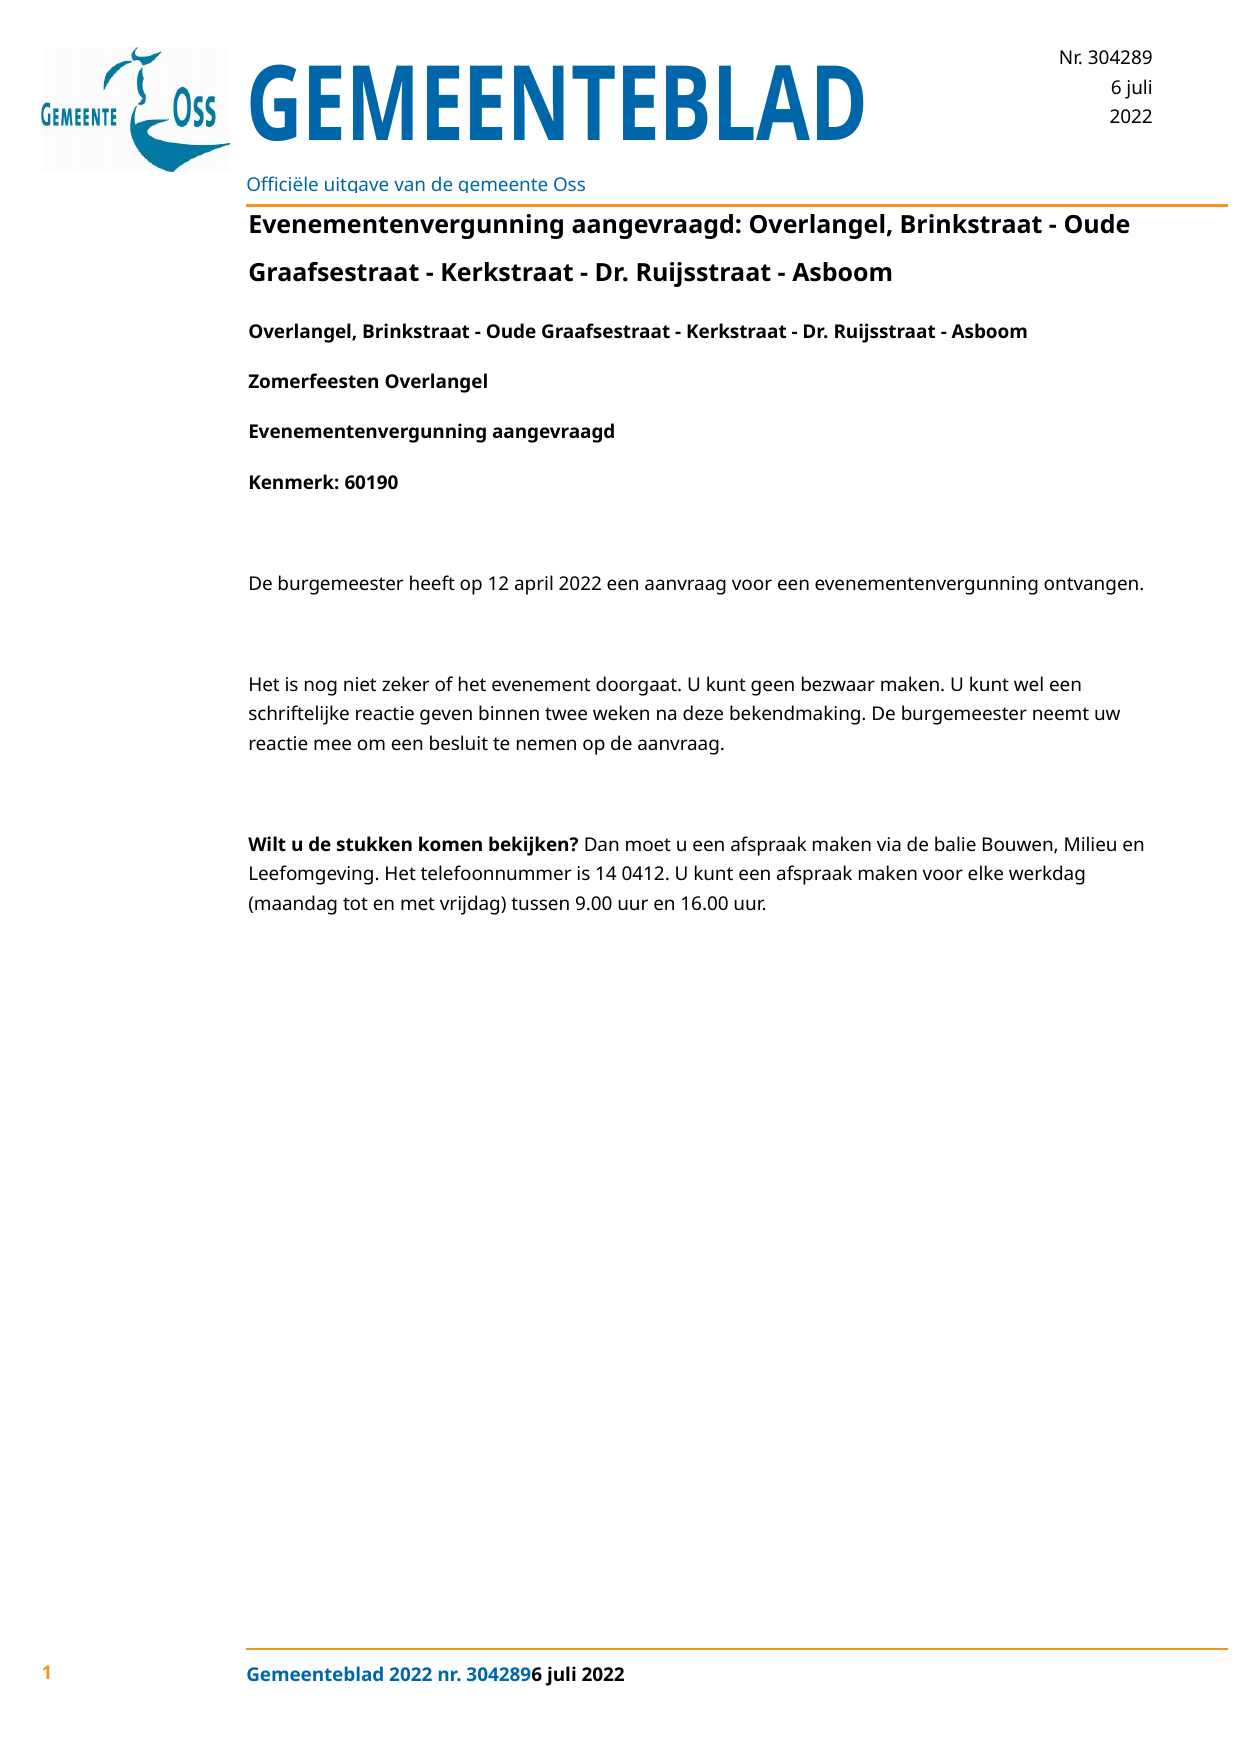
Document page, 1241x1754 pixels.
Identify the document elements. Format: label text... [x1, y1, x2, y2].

text Evenementenvergunning aangevraagd [248, 419, 1152, 444]
text De burgemeester heeft op 12 april 2022 een aanvraag voor een evenementenvergunning ontvangen. [248, 570, 1152, 596]
text Evenementenvergunning aangevraagd: Overlangel, Brinkstraat - Oude Graafsestraat - Kerkstraat - Dr. Ruijsstraat - Asboom [248, 207, 1152, 288]
text Het is nog niet zeker of het evenement doorgaat. U kunt geen bezwaar maken. U kunt wel een schriftelijke reactie geven binnen twee weken na deze bekendmaking. De burgemeester neemt uw reactie mee om een besluit te nemen op de aanvraag. [248, 671, 1152, 756]
picture [41, 47, 231, 172]
text Kenmerk: 60190 [248, 469, 1152, 495]
text Zomerfeesten Overlangel [248, 368, 1152, 394]
text Overlangel, Brinkstraat - Oude Graafsestraat - Kerkstraat - Dr. Ruijsstraat - Asboom [248, 318, 1152, 344]
text Wilt u de stukken komen bekijken? Dan moet u een afspraak maken via de balie Bouwen, Milieu en Leefomgeving. Het telefoonnummer is 14 0412. U kunt een afspraak maken voor elke werkdag (maandag tot en met vrijdag) tussen 9.00 uur en 16.00 uur. [248, 831, 1152, 916]
